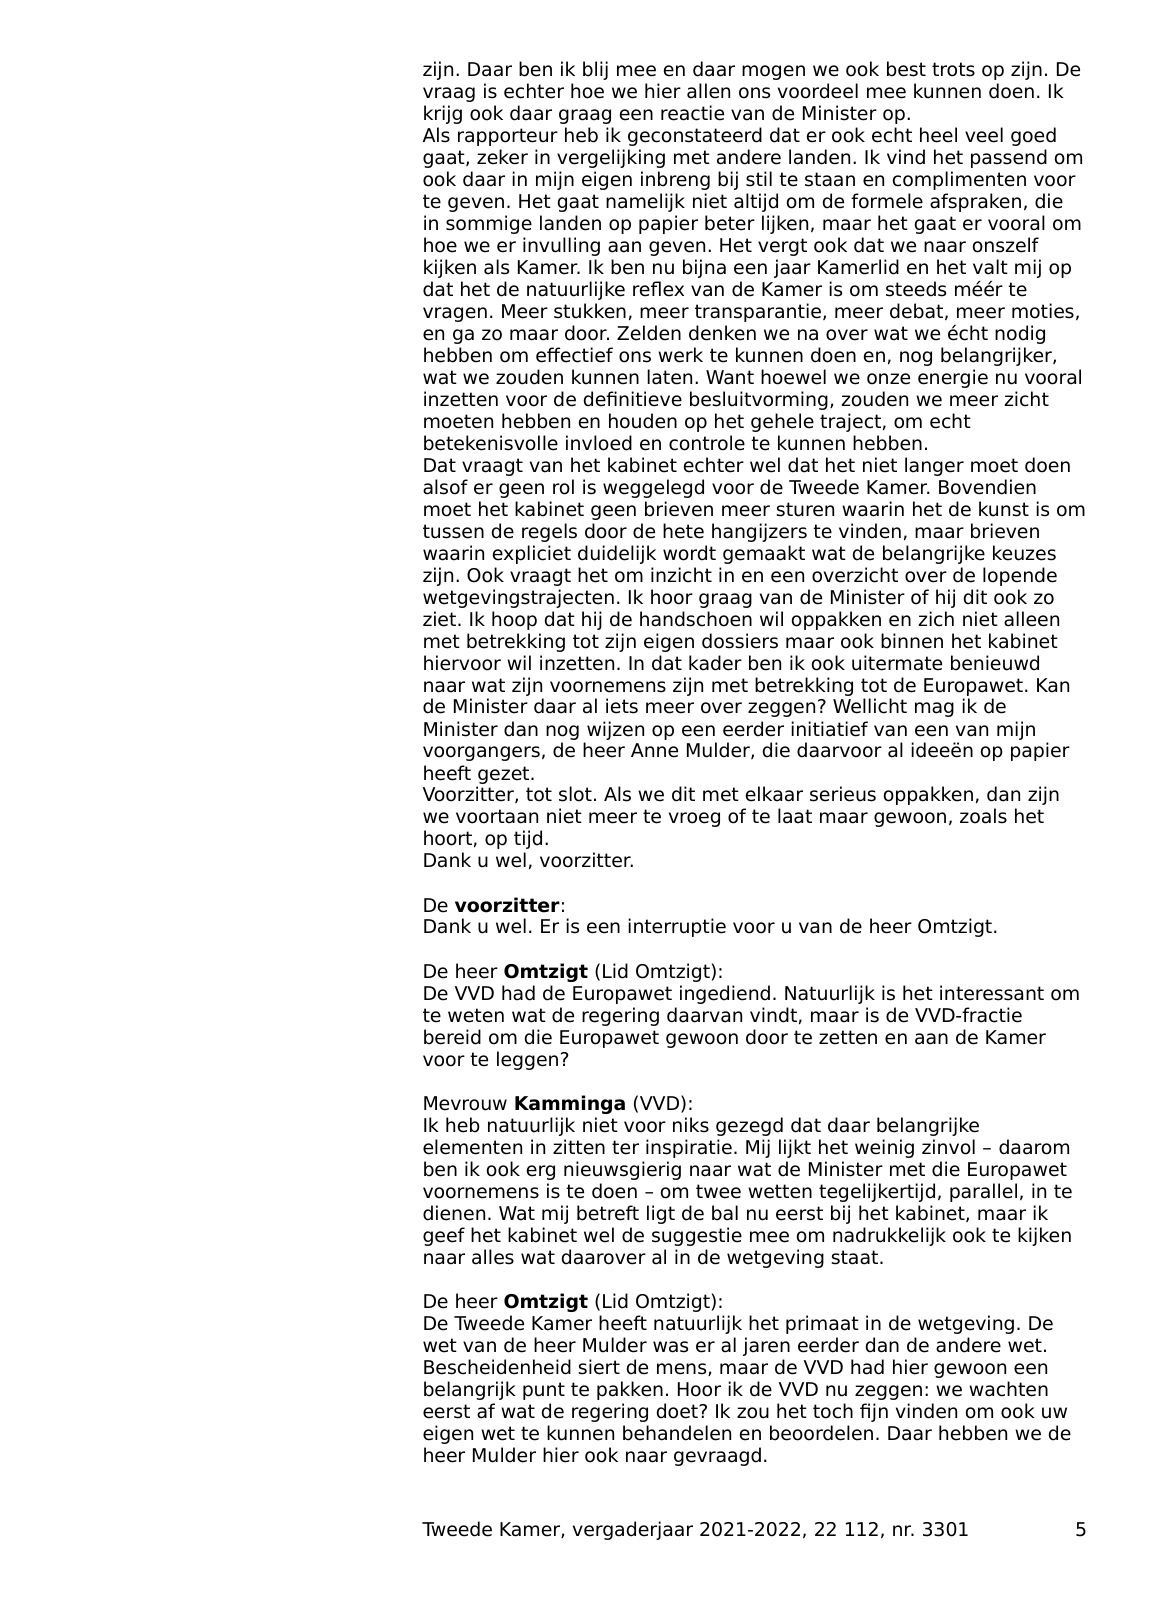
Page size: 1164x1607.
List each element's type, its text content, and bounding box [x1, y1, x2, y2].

text De voorzitter: [422, 894, 1087, 916]
text De VVD had de Europawet ingediend. Natuurlijk is het interessant om te weten wat de regering daarvan vindt, maar is de VVD-fractie bereid om die Europawet gewoon door te zetten en aan de Kamer voor te leggen? [422, 983, 1087, 1071]
text De Tweede Kamer heeft natuurlijk het primaat in de wetgeving. De wet van de heer Mulder was er al jaren eerder dan de andere wet. Bescheidenheid siert de mens, maar de VVD had hier gewoon een belangrijk punt te pakken. Hoor ik de VVD nu zeggen: we wachten eerst af wat de regering doet? Ik zou het toch fijn vinden om ook uw eigen wet te kunnen behandelen en beoordelen. Daar hebben we de heer Mulder hier ook naar gevraagd. [422, 1313, 1087, 1467]
text Als rapporteur heb ik geconstateerd dat er ook echt heel veel goed gaat, zeker in vergelijking met andere landen. Ik vind het passend om ook daar in mijn eigen inbreng bij stil te staan en complimenten voor te geven. Het gaat namelijk niet altijd om de formele afspraken, die in sommige landen op papier beter lijken, maar het gaat er vooral om hoe we er invulling aan geven. Het vergt ook dat we naar onszelf kijken als Kamer. Ik ben nu bijna een jaar Kamerlid en het valt mij op dat het de natuurlijke reflex van de Kamer is om steeds méér te vragen. Meer stukken, meer transparantie, meer debat, meer moties, en ga zo maar door. Zelden denken we na over wat we écht nodig hebben om effectief ons werk te kunnen doen en, nog belangrijker, wat we zouden kunnen laten. Want hoewel we onze energie nu vooral inzetten voor de definitieve besluitvorming, zouden we meer zicht moeten hebben en houden op het gehele traject, om echt betekenisvolle invloed en controle te kunnen hebben. [422, 125, 1087, 455]
text De heer Omtzigt (Lid Omtzigt): [422, 961, 1087, 983]
text Mevrouw Kamminga (VVD): [422, 1093, 1087, 1115]
text Dank u wel. Er is een interruptie voor u van de heer Omtzigt. [422, 916, 1087, 938]
text zijn. Daar ben ik blij mee en daar mogen we ook best trots op zijn. De vraag is echter hoe we hier allen ons voordeel mee kunnen doen. Ik krijg ook daar graag een reactie van de Minister op. [422, 59, 1087, 125]
text Ik heb natuurlijk niet voor niks gezegd dat daar belangrijke elementen in zitten ter inspiratie. Mij lijkt het weinig zinvol – daarom ben ik ook erg nieuwsgierig naar wat de Minister met die Europawet voornemens is te doen – om twee wetten tegelijkertijd, parallel, in te dienen. Wat mij betreft ligt de bal nu eerst bij het kabinet, maar ik geef het kabinet wel de suggestie mee om nadrukkelijk ook te kijken naar alles wat daarover al in de wetgeving staat. [422, 1115, 1087, 1268]
text Voorzitter, tot slot. Als we dit met elkaar serieus oppakken, dan zijn we voortaan niet meer te vroeg of te laat maar gewoon, zoals het hoort, op tijd. [422, 784, 1087, 850]
text Dank u wel, voorzitter. [422, 850, 1087, 872]
text Dat vraagt van het kabinet echter wel dat het niet langer moet doen alsof er geen rol is weggelegd voor de Tweede Kamer. Bovendien moet het kabinet geen brieven meer sturen waarin het de kunst is om tussen de regels door de hete hangijzers te vinden, maar brieven waarin expliciet duidelijk wordt gemaakt wat de belangrijke keuzes zijn. Ook vraagt het om inzicht in en een overzicht over de lopende wetgevingstrajecten. Ik hoor graag van de Minister of hij dit ook zo ziet. Ik hoop dat hij de handschoen wil oppakken en zich niet alleen met betrekking tot zijn eigen dossiers maar ook binnen het kabinet hiervoor wil inzetten. In dat kader ben ik ook uitermate benieuwd naar wat zijn voornemens zijn met betrekking tot de Europawet. Kan de Minister daar al iets meer over zeggen? Wellicht mag ik de Minister dan nog wijzen op een eerder initiatief van een van mijn voorgangers, de heer Anne Mulder, die daarvoor al ideeën op papier heeft gezet. [422, 455, 1087, 784]
text De heer Omtzigt (Lid Omtzigt): [422, 1291, 1087, 1313]
